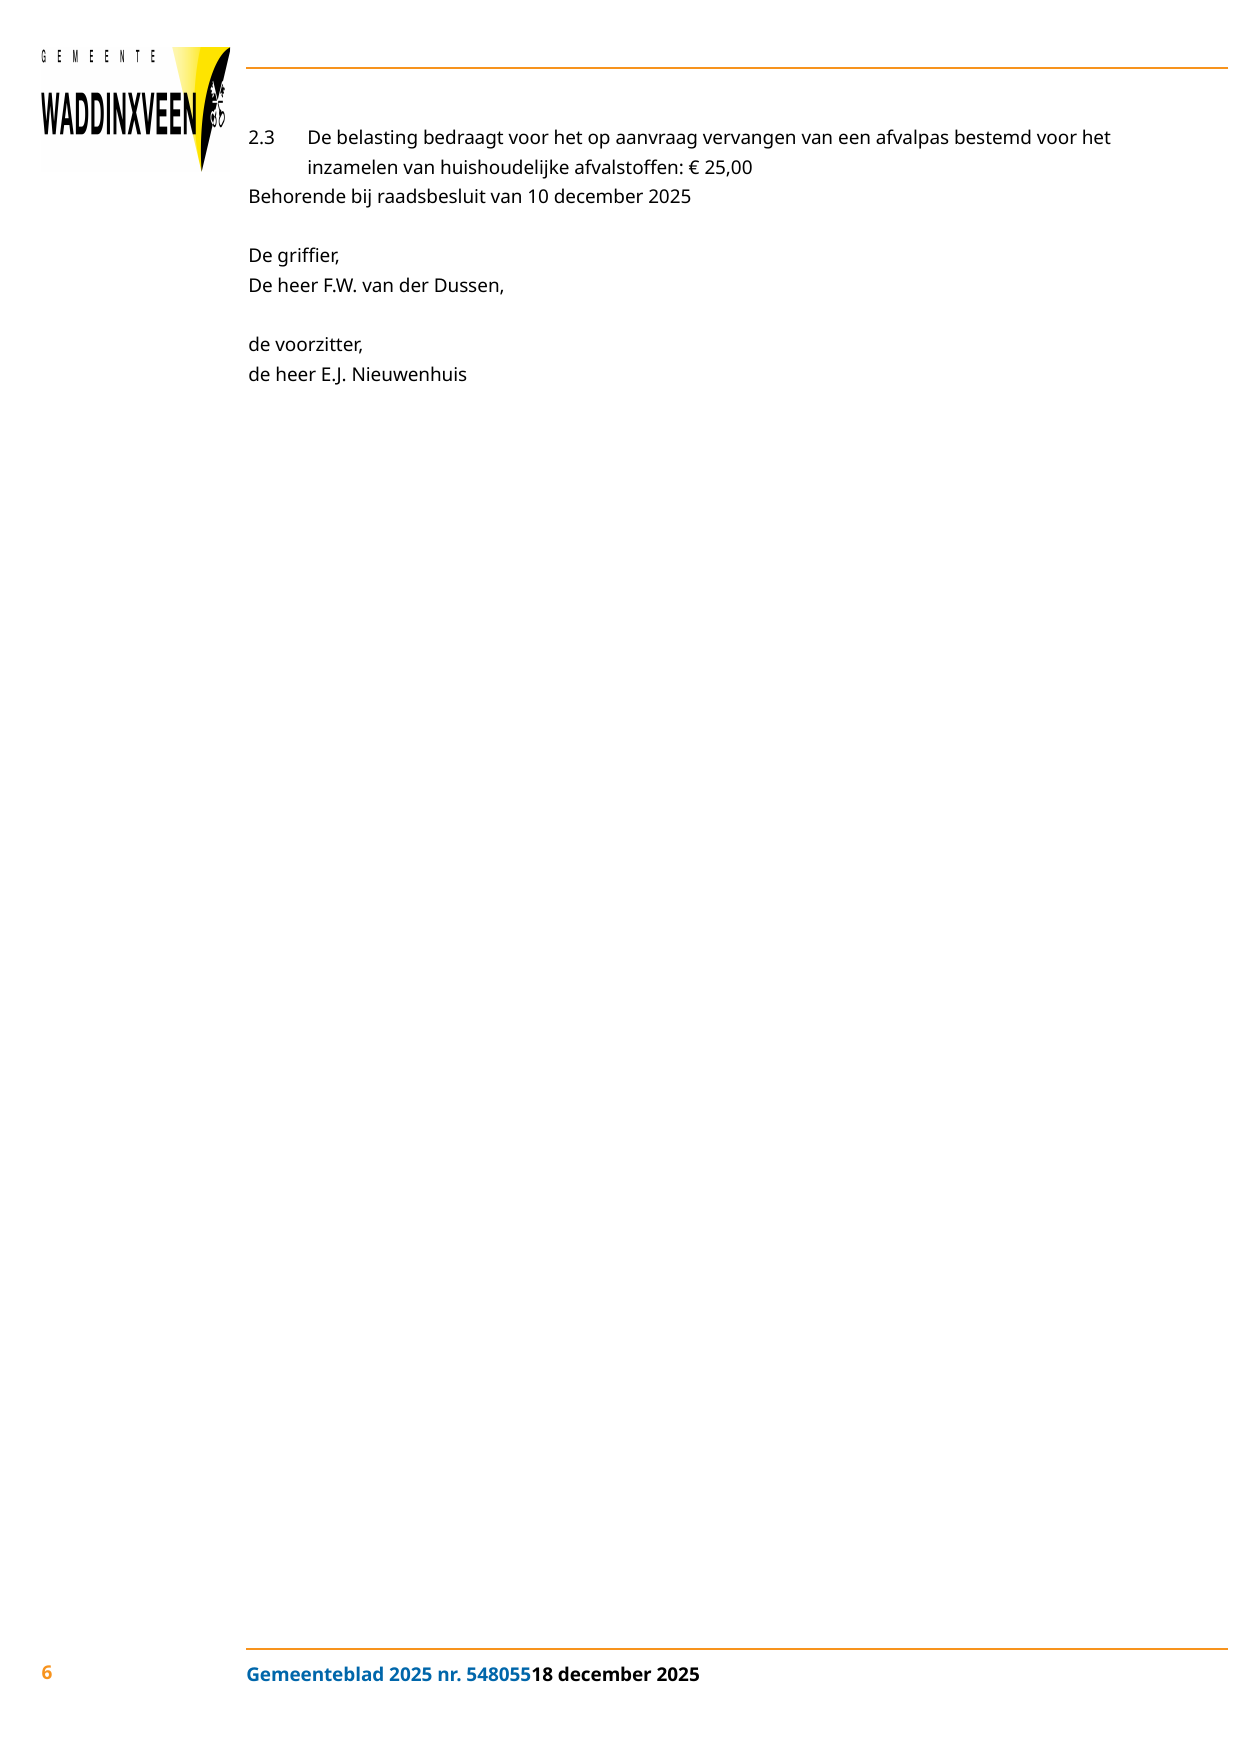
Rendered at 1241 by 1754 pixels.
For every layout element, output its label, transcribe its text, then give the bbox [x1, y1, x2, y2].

picture [41, 47, 231, 172]
text De griffier, [248, 243, 1152, 268]
text de voorzitter, [248, 331, 1152, 357]
text Behorende bij raadsbesluit van 10 december 2025 [248, 183, 1152, 209]
text de heer E.J. Nieuwenhuis [248, 361, 1152, 387]
text De heer F.W. van der Dussen, [248, 272, 1152, 298]
list De belasting bedraagt voor het op aanvraag vervangen van een afvalpas bestemd voor het inzamelen van huishoudelijke afvalstoffen: € 25,00 [248, 124, 1152, 180]
